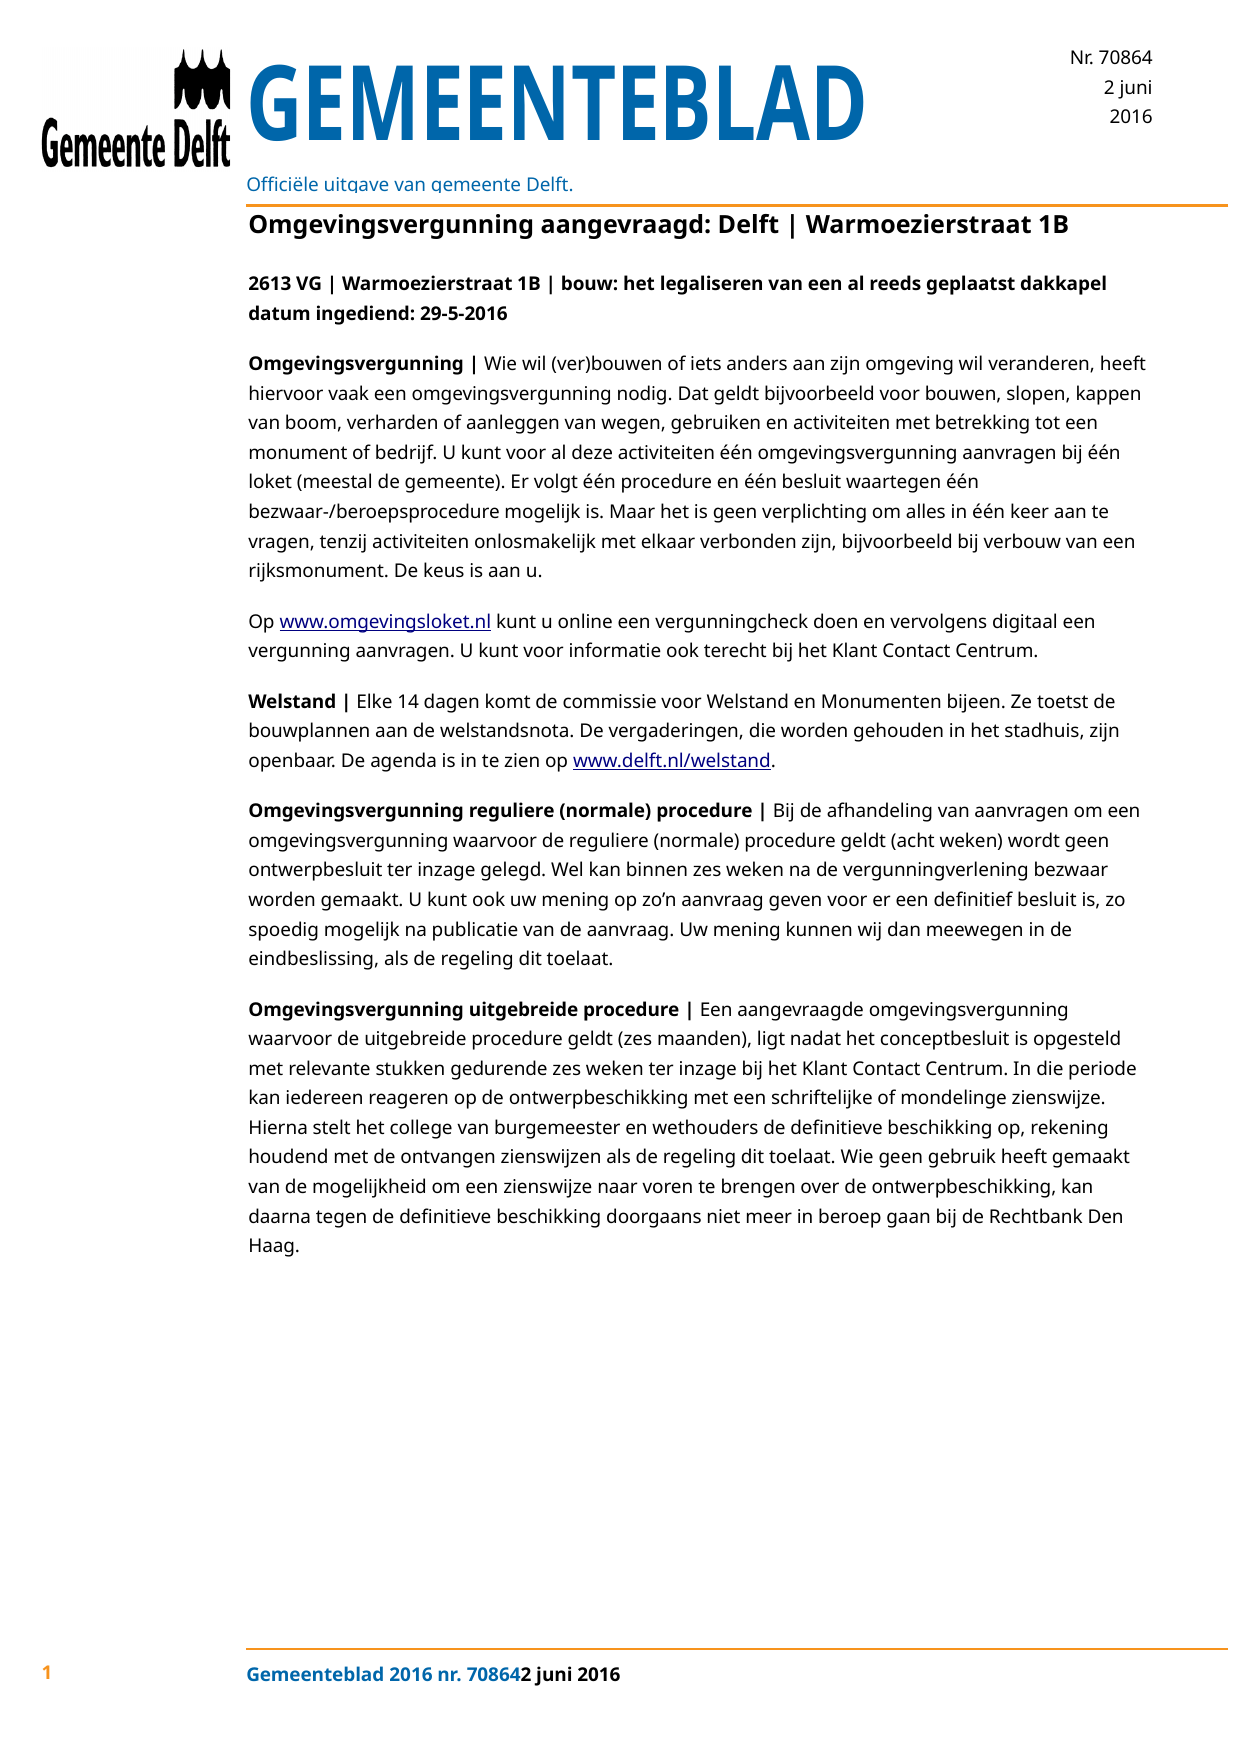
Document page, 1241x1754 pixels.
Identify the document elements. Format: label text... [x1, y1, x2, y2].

text Op www.omgevingsloket.nl kunt u online een vergunningcheck doen en vervolgens digitaal een vergunning aanvragen. U kunt voor informatie ook terecht bij het Klant Contact Centrum. [248, 608, 1152, 663]
text Omgevingsvergunning reguliere (normale) procedure | Bij de afhandeling van aanvragen om een omgevingsvergunning waarvoor de reguliere (normale) procedure geldt (acht weken) wordt geen ontwerpbesluit ter inzage gelegd. Wel kan binnen zes weken na de vergunningverlening bezwaar worden gemaakt. U kunt ook uw mening op zo’n aanvraag geven voor er een definitief besluit is, zo spoedig mogelijk na publicatie van de aanvraag. Uw mening kunnen wij dan meewegen in de eindbeslissing, als de regeling dit toelaat. [248, 797, 1152, 971]
text 2613 VG | Warmoezierstraat 1B | bouw: het legaliseren van een al reeds geplaatst dakkapel datum ingediend: 29-5-2016 [248, 270, 1152, 326]
picture [41, 47, 231, 172]
text Omgevingsvergunning aangevraagd: Delft | Warmoezierstraat 1B [248, 207, 1152, 241]
text Omgevingsvergunning uitgebreide procedure | Een aangevraagde omgevingsvergunning waarvoor de uitgebreide procedure geldt (zes maanden), ligt nadat het conceptbesluit is opgesteld met relevante stukken gedurende zes weken ter inzage bij het Klant Contact Centrum. In die periode kan iedereen reageren op de ontwerpbeschikking met een schriftelijke of mondelinge zienswijze. Hierna stelt het college van burgemeester en wethouders de definitieve beschikking op, rekening houdend met de ontvangen zienswijzen als de regeling dit toelaat. Wie geen gebruik heeft gemaakt van de mogelijkheid om een zienswijze naar voren te brengen over de ontwerpbeschikking, kan daarna tegen de definitieve beschikking doorgaans niet meer in beroep gaan bij de Rechtbank Den Haag. [248, 996, 1152, 1258]
text Omgevingsvergunning | Wie wil (ver)bouwen of iets anders aan zijn omgeving wil veranderen, heeft hiervoor vaak een omgevingsvergunning nodig. Dat geldt bijvoorbeeld voor bouwen, slopen, kappen van boom, verharden of aanleggen van wegen, gebruiken en activiteiten met betrekking tot een monument of bedrijf. U kunt voor al deze activiteiten één omgevingsvergunning aanvragen bij één loket (meestal de gemeente). Er volgt één procedure en één besluit waartegen één bezwaar-/beroepsprocedure mogelijk is. Maar het is geen verplichting om alles in één keer aan te vragen, tenzij activiteiten onlosmakelijk met elkaar verbonden zijn, bijvoorbeeld bij verbouw van een rijksmonument. De keus is aan u. [248, 350, 1152, 583]
text Welstand | Elke 14 dagen komt de commissie voor Welstand en Monumenten bijeen. Ze toetst de bouwplannen aan de welstandsnota. De vergaderingen, die worden gehouden in het stadhuis, zijn openbaar. De agenda is in te zien op www.delft.nl/welstand. [248, 688, 1152, 773]
